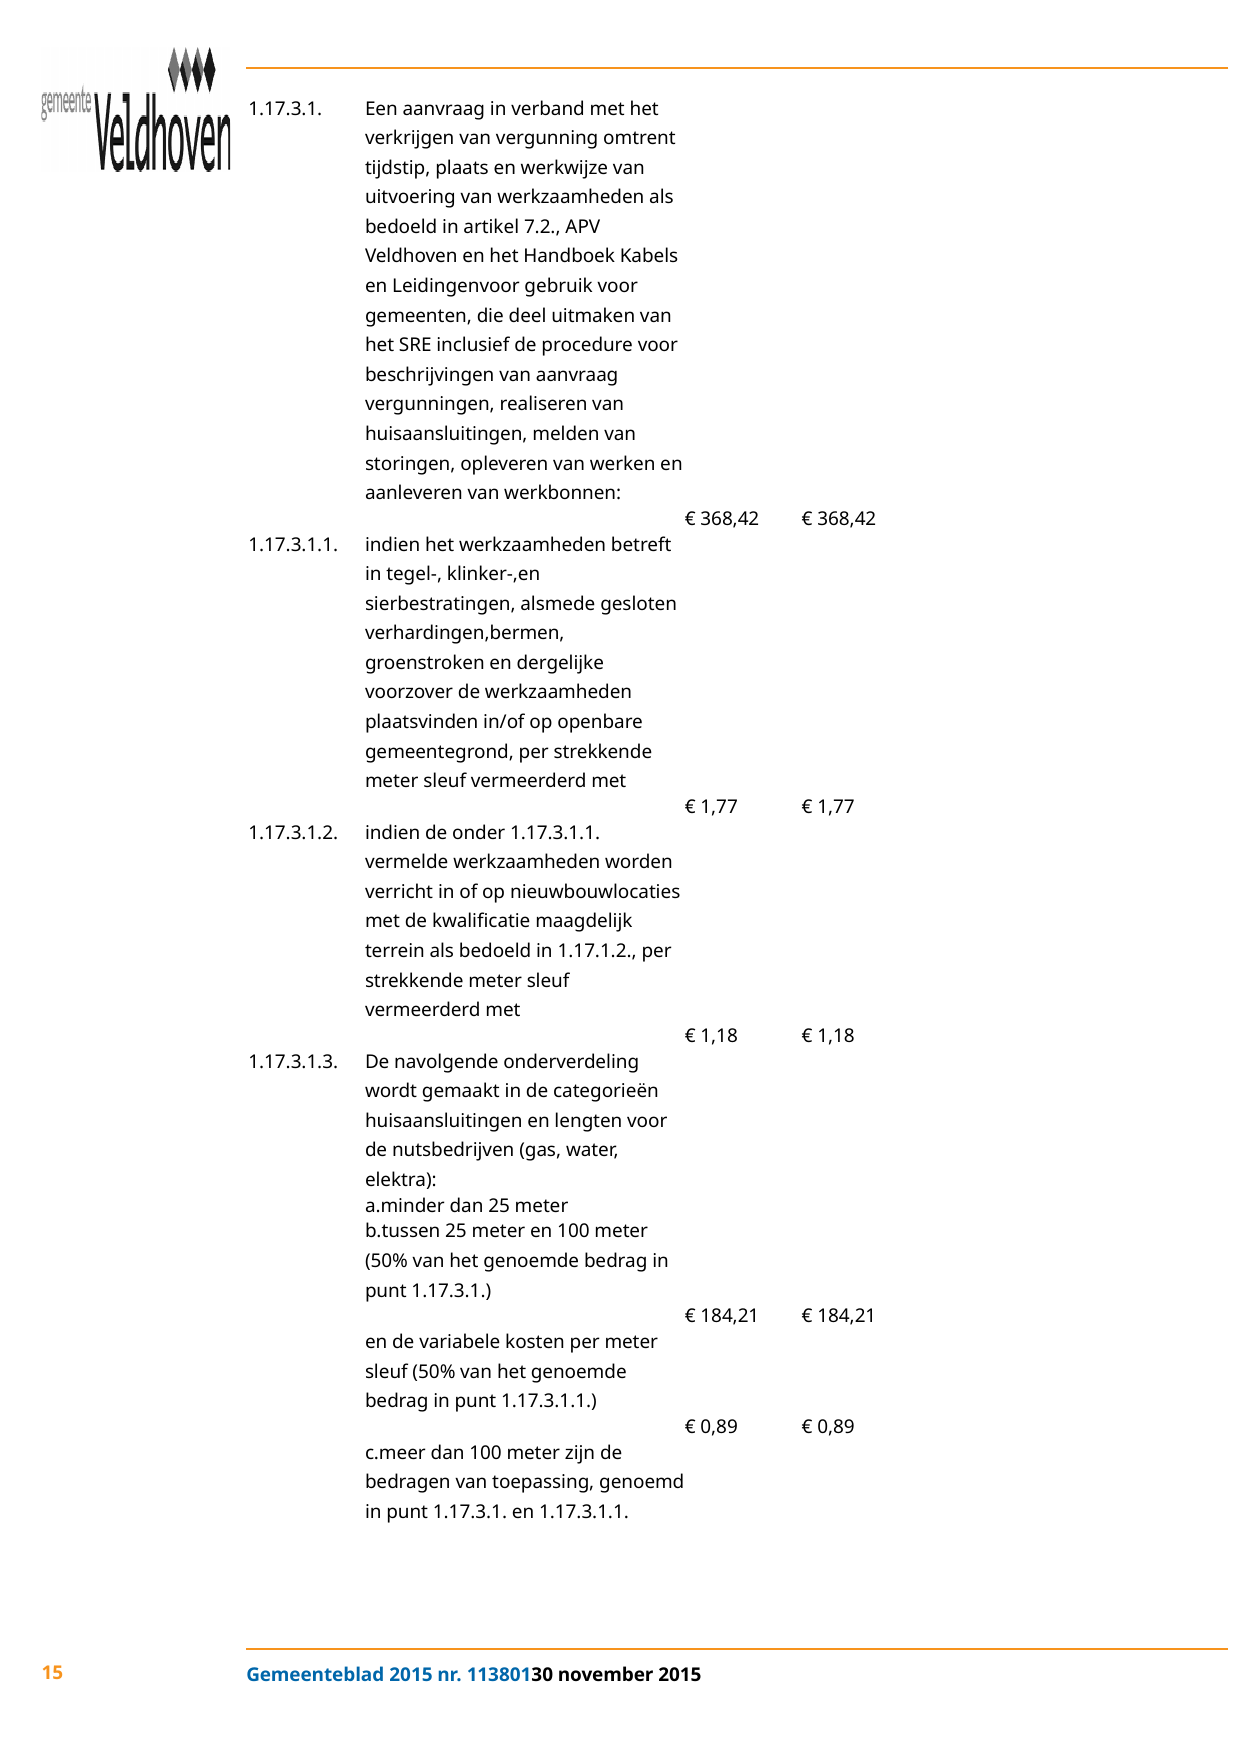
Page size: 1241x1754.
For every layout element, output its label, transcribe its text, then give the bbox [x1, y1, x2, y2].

table_cell [1035, 1439, 1152, 1524]
table_cell [365, 1524, 684, 1549]
table_cell [1035, 1192, 1152, 1218]
table_cell [1035, 1575, 1152, 1601]
table_cell [248, 1022, 365, 1048]
table_cell [685, 1218, 801, 1303]
table_cell 1.17.3.1.3. [248, 1048, 365, 1192]
table_cell 1.17.3.1. [248, 95, 365, 505]
table_cell € 0,89 [685, 1413, 801, 1439]
table_cell [801, 1550, 918, 1575]
table_cell [801, 819, 918, 1022]
table_cell [801, 1439, 918, 1524]
table_cell [248, 1328, 365, 1413]
table_cell b.tussen 25 meter en 100 meter (50% van het genoemde bedrag in punt 1.17.3.1.) [365, 1218, 684, 1303]
table_cell [918, 1413, 1035, 1439]
table_cell [918, 1048, 1035, 1192]
table_cell [918, 1192, 1035, 1218]
table_cell [685, 1439, 801, 1524]
table_cell indien de onder 1.17.3.1.1. vermelde werkzaamheden worden verricht in of op nieuwbouwlocaties met de kwalificatie maagdelijk terrein als bedoeld in 1.17.1.2., per strekkende meter sleuf vermeerderd met [365, 819, 684, 1022]
table_cell [918, 1575, 1035, 1601]
table_cell [1035, 1328, 1152, 1413]
table_cell indien het werkzaamheden betreft in tegel-, klinker-,en sierbestratingen, alsmede gesloten verhardingen,bermen, groenstroken en dergelijke voorzover de werkzaamheden plaatsvinden in/of op openbare gemeentegrond, per strekkende meter sleuf vermeerderd met [365, 531, 684, 793]
table_cell en de variabele kosten per meter sleuf (50% van het genoemde bedrag in punt 1.17.3.1.1.) [365, 1328, 684, 1413]
table_cell [685, 95, 801, 505]
table_cell [1035, 1022, 1152, 1048]
table_cell [685, 1575, 801, 1601]
table_cell € 368,42 [801, 505, 918, 531]
table_cell [248, 1303, 365, 1328]
table_cell [801, 95, 918, 505]
table_cell [801, 1192, 918, 1218]
table_cell [248, 1550, 365, 1575]
table_cell [1035, 1048, 1152, 1192]
table_cell [685, 1550, 801, 1575]
table_cell [248, 1413, 365, 1439]
table_cell [801, 1048, 918, 1192]
table_cell [801, 1575, 918, 1601]
table_cell € 184,21 [685, 1303, 801, 1328]
table_cell [365, 1550, 684, 1575]
table_cell [1035, 793, 1152, 819]
table_cell [1035, 1218, 1152, 1303]
table_cell 1.17.3.1.2. [248, 819, 365, 1022]
table_cell [365, 1303, 684, 1328]
table_cell [685, 819, 801, 1022]
table_cell [918, 531, 1035, 793]
table_cell [1035, 1303, 1152, 1328]
table_cell [918, 1550, 1035, 1575]
table_cell [1035, 505, 1152, 531]
table_cell [918, 1022, 1035, 1048]
table_cell [918, 1524, 1035, 1549]
table_cell [918, 1439, 1035, 1524]
table_cell € 1,77 [801, 793, 918, 819]
table_cell [685, 531, 801, 793]
table_cell [801, 531, 918, 793]
table_cell [365, 1022, 684, 1048]
table_cell [248, 1218, 365, 1303]
table_cell De navolgende onderverdeling wordt gemaakt in de categorieën huisaansluitingen en lengten voor de nutsbedrijven (gas, water, elektra): [365, 1048, 684, 1192]
table_cell [365, 1575, 684, 1601]
table_cell 1.17.3.1.1. [248, 531, 365, 793]
table_cell [248, 1575, 365, 1601]
table_cell [918, 95, 1035, 505]
table_cell [365, 505, 684, 531]
table_cell [801, 1328, 918, 1413]
picture [41, 47, 231, 172]
table_cell € 1,77 [685, 793, 801, 819]
table_cell € 184,21 [801, 1303, 918, 1328]
table_cell € 1,18 [685, 1022, 801, 1048]
table_cell [918, 793, 1035, 819]
table_cell [1035, 1413, 1152, 1439]
table_cell [248, 1439, 365, 1524]
table_cell [685, 1048, 801, 1192]
table_cell [365, 1413, 684, 1439]
table_cell [1035, 531, 1152, 793]
table_cell a.minder dan 25 meter [365, 1192, 684, 1218]
table_cell [248, 1192, 365, 1218]
table_cell Een aanvraag in verband met het verkrijgen van vergunning omtrent tijdstip, plaats en werkwijze van uitvoering van werkzaamheden als bedoeld in artikel 7.2., APV Veldhoven en het Handboek Kabels en Leidingenvoor gebruik voor gemeenten, die deel uitmaken van het SRE inclusief de procedure voor beschrijvingen van aanvraag vergunningen, realiseren van huisaansluitingen, melden van storingen, opleveren van werken en aanleveren van werkbonnen: [365, 95, 684, 505]
table_cell [1035, 819, 1152, 1022]
table_cell [248, 1524, 365, 1549]
table_cell € 0,89 [801, 1413, 918, 1439]
table_cell [365, 793, 684, 819]
table_cell [1035, 1524, 1152, 1549]
table_cell [918, 505, 1035, 531]
table_cell € 368,42 [685, 505, 801, 531]
table_cell [801, 1218, 918, 1303]
table_cell c.meer dan 100 meter zijn de bedragen van toepassing, genoemd in punt 1.17.3.1. en 1.17.3.1.1. [365, 1439, 684, 1524]
table_cell [1035, 95, 1152, 505]
table_cell [918, 1303, 1035, 1328]
table_cell [918, 1328, 1035, 1413]
table_cell [801, 1524, 918, 1549]
table_cell € 1,18 [801, 1022, 918, 1048]
table_cell [685, 1328, 801, 1413]
table_cell [248, 505, 365, 531]
table_cell [248, 793, 365, 819]
table_cell [918, 819, 1035, 1022]
table_cell [1035, 1550, 1152, 1575]
table_cell [685, 1192, 801, 1218]
table_cell [685, 1524, 801, 1549]
table_cell [918, 1218, 1035, 1303]
